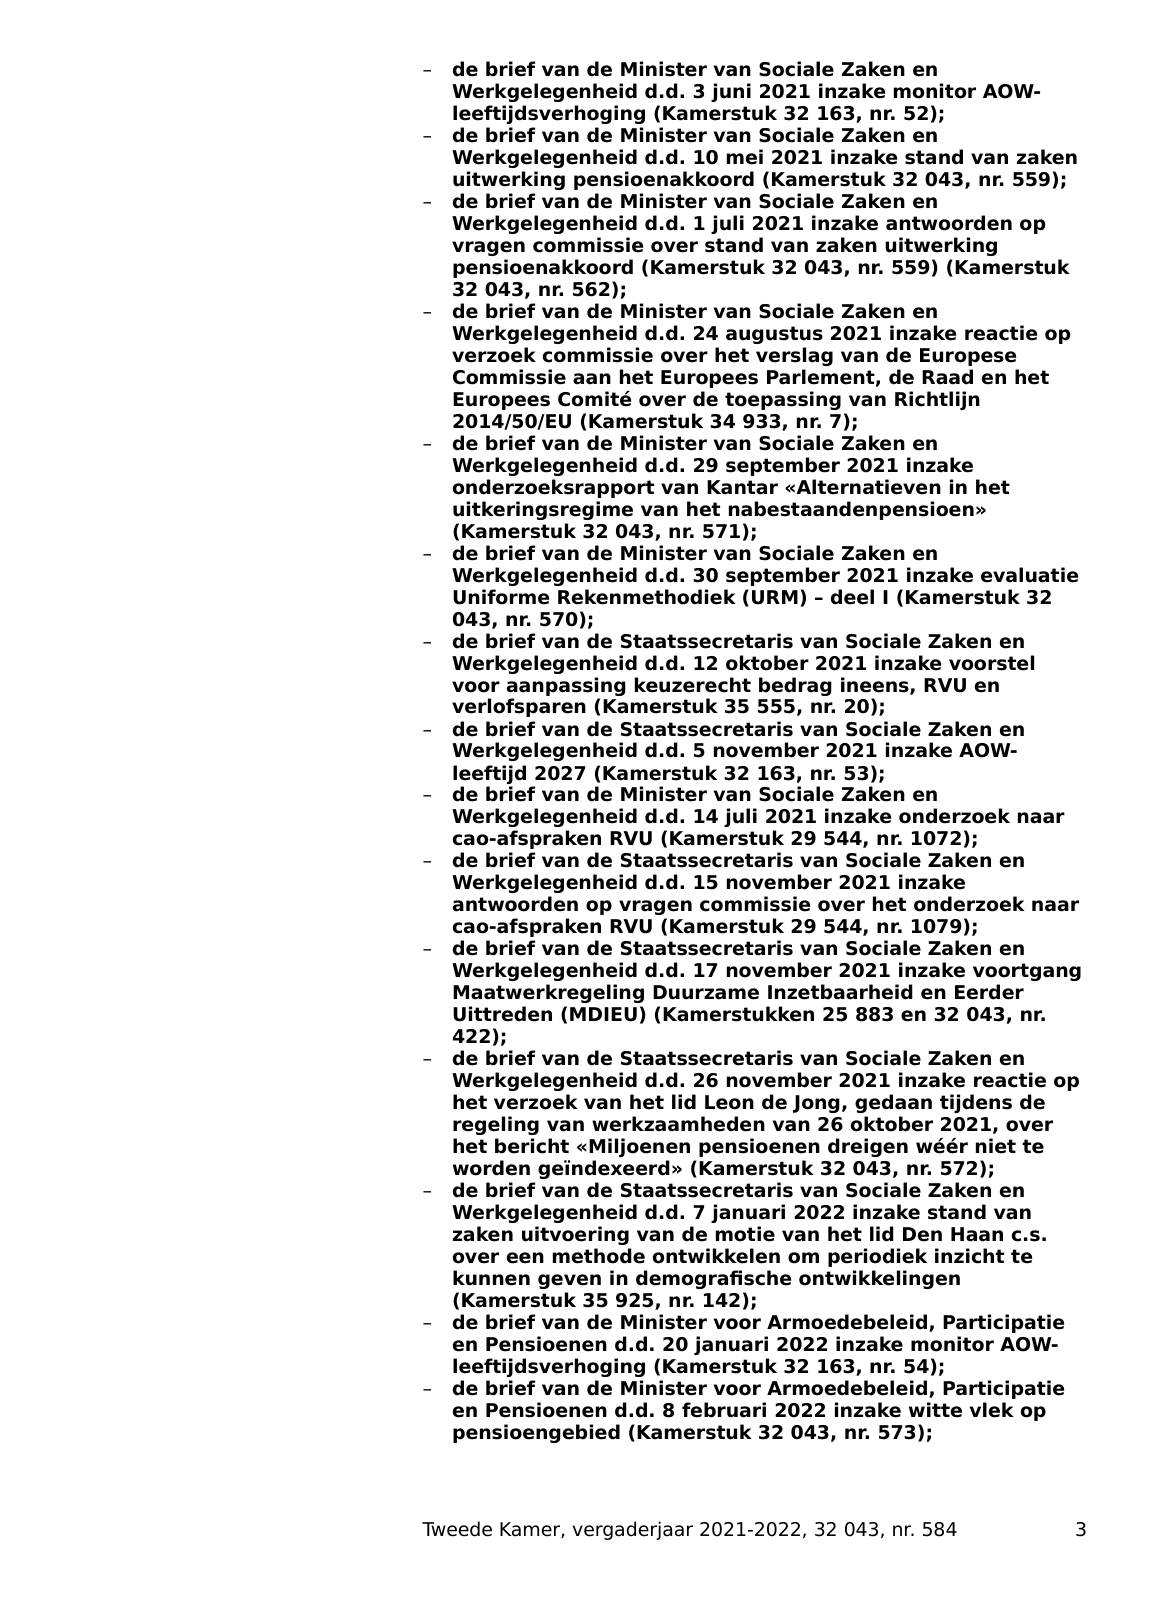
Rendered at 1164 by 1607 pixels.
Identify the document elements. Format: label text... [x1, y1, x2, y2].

text – de brief van de Minister van Sociale Zaken en Werkgelegenheid d.d. 30 september 2021 inzake evaluatie Uniforme Rekenmethodiek (URM) – deel I (Kamerstuk 32 043, nr. 570); [422, 543, 1087, 631]
text – de brief van de Staatssecretaris van Sociale Zaken en Werkgelegenheid d.d. 7 januari 2022 inzake stand van zaken uitvoering van de motie van het lid Den Haan c.s. over een methode ontwikkelen om periodiek inzicht te kunnen geven in demografische ontwikkelingen (Kamerstuk 35 925, nr. 142); [422, 1180, 1087, 1312]
text – de brief van de Staatssecretaris van Sociale Zaken en Werkgelegenheid d.d. 26 november 2021 inzake reactie op het verzoek van het lid Leon de Jong, gedaan tijdens de regeling van werkzaamheden van 26 oktober 2021, over het bericht «Miljoenen pensioenen dreigen wéér niet te worden geïndexeerd» (Kamerstuk 32 043, nr. 572); [422, 1048, 1087, 1180]
text – de brief van de Staatssecretaris van Sociale Zaken en Werkgelegenheid d.d. 12 oktober 2021 inzake voorstel voor aanpassing keuzerecht bedrag ineens, RVU en verlofsparen (Kamerstuk 35 555, nr. 20); [422, 631, 1087, 718]
text – de brief van de Minister van Sociale Zaken en Werkgelegenheid d.d. 3 juni 2021 inzake monitor AOW-leeftijdsverhoging (Kamerstuk 32 163, nr. 52); [422, 59, 1087, 125]
text – de brief van de Minister van Sociale Zaken en Werkgelegenheid d.d. 1 juli 2021 inzake antwoorden op vragen commissie over stand van zaken uitwerking pensioenakkoord (Kamerstuk 32 043, nr. 559) (Kamerstuk 32 043, nr. 562); [422, 191, 1087, 301]
text – de brief van de Minister van Sociale Zaken en Werkgelegenheid d.d. 29 september 2021 inzake onderzoeksrapport van Kantar «Alternatieven in het uitkeringsregime van het nabestaandenpensioen» (Kamerstuk 32 043, nr. 571); [422, 433, 1087, 543]
text – de brief van de Minister van Sociale Zaken en Werkgelegenheid d.d. 24 augustus 2021 inzake reactie op verzoek commissie over het verslag van de Europese Commissie aan het Europees Parlement, de Raad en het Europees Comité over de toepassing van Richtlijn 2014/50/EU (Kamerstuk 34 933, nr. 7); [422, 301, 1087, 433]
text – de brief van de Minister van Sociale Zaken en Werkgelegenheid d.d. 14 juli 2021 inzake onderzoek naar cao-afspraken RVU (Kamerstuk 29 544, nr. 1072); [422, 784, 1087, 850]
text – de brief van de Staatssecretaris van Sociale Zaken en Werkgelegenheid d.d. 15 november 2021 inzake antwoorden op vragen commissie over het onderzoek naar cao-afspraken RVU (Kamerstuk 29 544, nr. 1079); [422, 850, 1087, 938]
text – de brief van de Staatssecretaris van Sociale Zaken en Werkgelegenheid d.d. 5 november 2021 inzake AOW-leeftijd 2027 (Kamerstuk 32 163, nr. 53); [422, 718, 1087, 784]
text – de brief van de Minister voor Armoedebeleid, Participatie en Pensioenen d.d. 20 januari 2022 inzake monitor AOW-leeftijdsverhoging (Kamerstuk 32 163, nr. 54); [422, 1312, 1087, 1378]
text – de brief van de Staatssecretaris van Sociale Zaken en Werkgelegenheid d.d. 17 november 2021 inzake voortgang Maatwerkregeling Duurzame Inzetbaarheid en Eerder Uittreden (MDIEU) (Kamerstukken 25 883 en 32 043, nr. 422); [422, 938, 1087, 1048]
text – de brief van de Minister voor Armoedebeleid, Participatie en Pensioenen d.d. 8 februari 2022 inzake witte vlek op pensioengebied (Kamerstuk 32 043, nr. 573); [422, 1378, 1087, 1444]
text – de brief van de Minister van Sociale Zaken en Werkgelegenheid d.d. 10 mei 2021 inzake stand van zaken uitwerking pensioenakkoord (Kamerstuk 32 043, nr. 559); [422, 125, 1087, 191]
